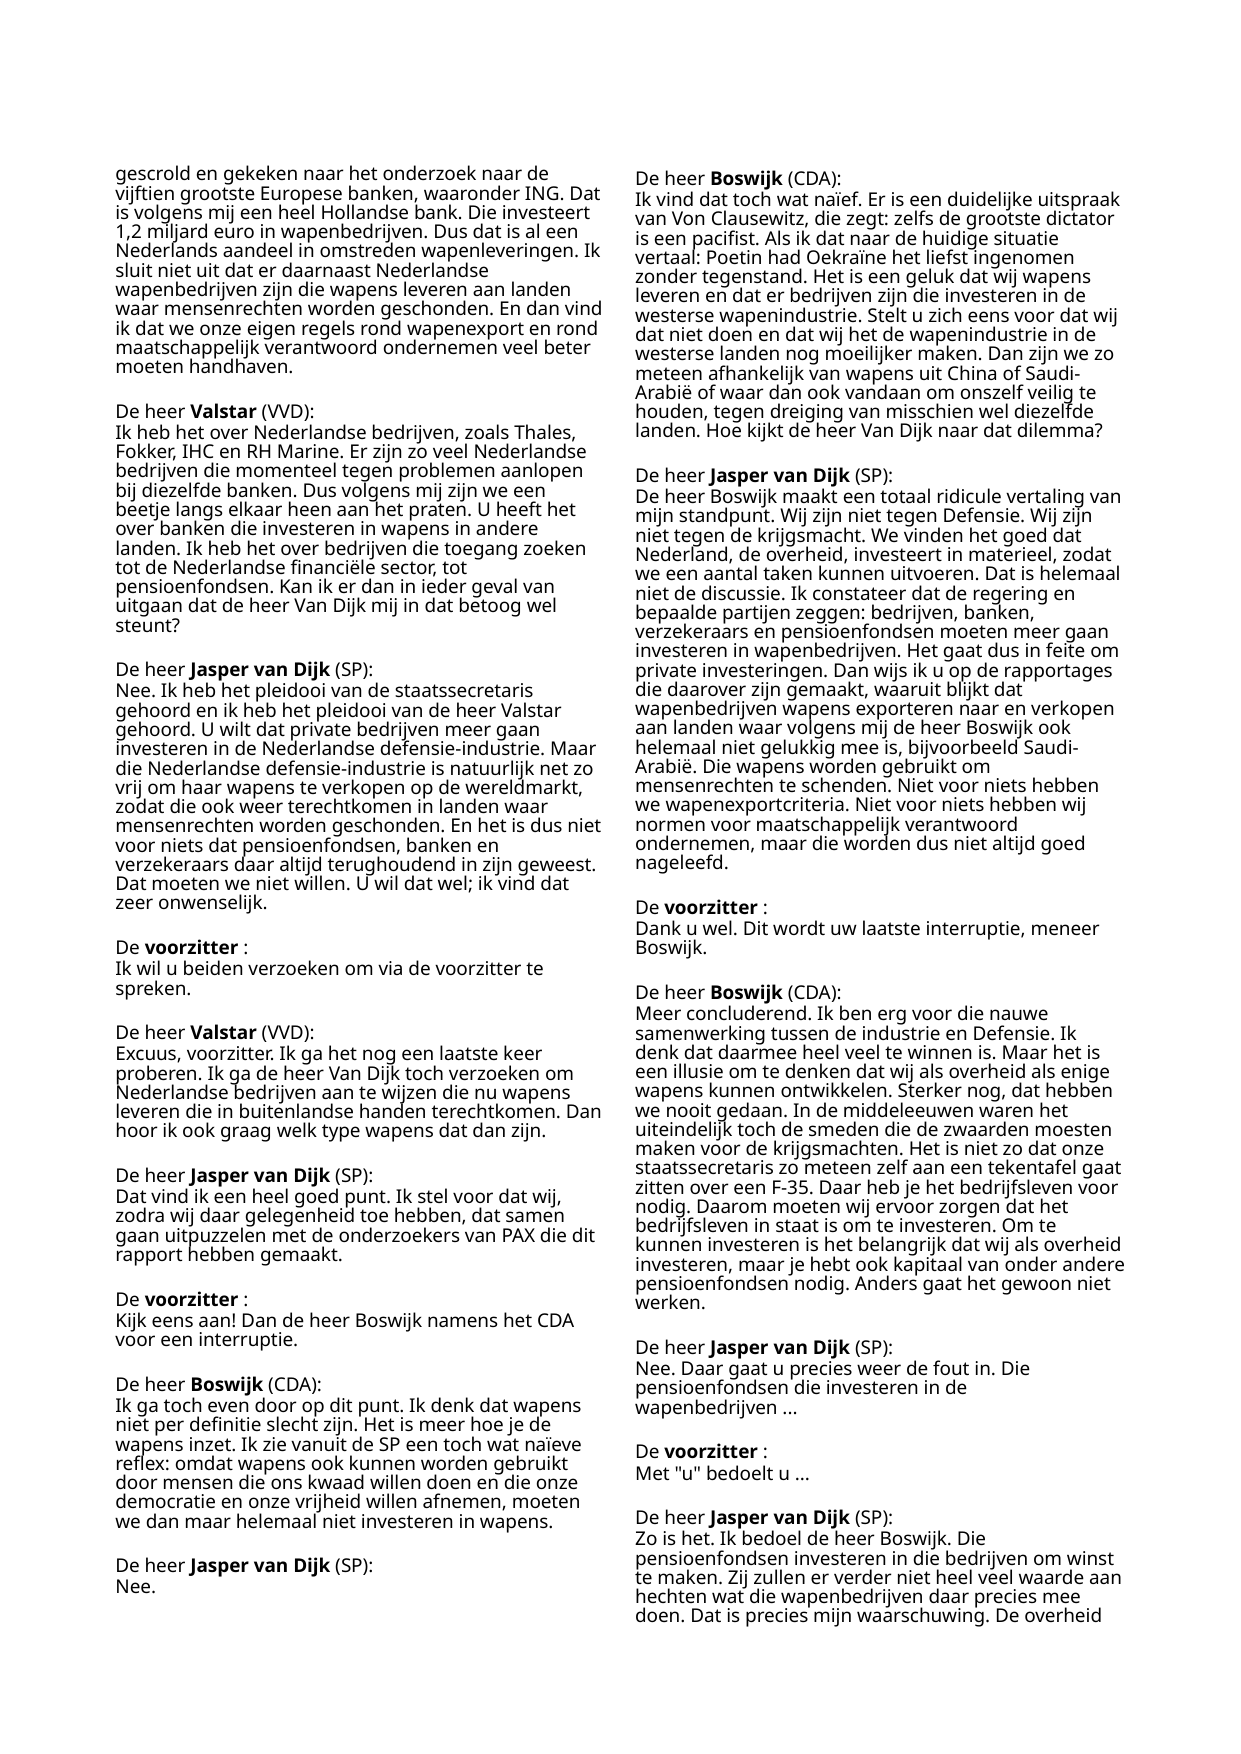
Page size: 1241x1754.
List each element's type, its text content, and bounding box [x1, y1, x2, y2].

text De heer Jasper van Dijk (SP): [115, 657, 605, 682]
text De voorzitter : [115, 934, 605, 960]
text gescrold en gekeken naar het onderzoek naar de vijftien grootste Europese banken, waaronder ING. Dat is volgens mij een heel Hollandse bank. Die investeert 1,2 miljard euro in wapenbedrijven. Dus dat is al een Nederlands aandeel in omstreden wapenleveringen. Ik sluit niet uit dat er daarnaast Nederlandse wapenbedrijven zijn die wapens leveren aan landen waar mensenrechten worden geschonden. En dan vind ik dat we onze eigen regels rond wapenexport en rond maatschappelijk verantwoord ondernemen veel beter moeten handhaven. [115, 165, 605, 377]
text De heer Jasper van Dijk (SP): [635, 1334, 1125, 1360]
text Excuus, voorzitter. Ik ga het nog een laatste keer proberen. Ik ga de heer Van Dijk toch verzoeken om Nederlandse bedrijven aan te wijzen die nu wapens leveren die in buitenlandse handen terechtkomen. Dan hoor ik ook graag welk type wapens dat dan zijn. [115, 1045, 605, 1142]
text De heer Boswijk maakt een totaal ridicule vertaling van mijn standpunt. Wij zijn niet tegen Defensie. Wij zijn niet tegen de krijgsmacht. We vinden het goed dat Nederland, de overheid, investeert in materieel, zodat we een aantal taken kunnen uitvoeren. Dat is helemaal niet de discussie. Ik constateer dat de regering en bepaalde partijen zeggen: bedrijven, banken, verzekeraars en pensioenfondsen moeten meer gaan investeren in wapenbedrijven. Het gaat dus in feite om private investeringen. Dan wijs ik u op de rapportages die daarover zijn gemaakt, waaruit blijkt dat wapenbedrijven wapens exporteren naar en verkopen aan landen waar volgens mij de heer Boswijk ook helemaal niet gelukkig mee is, bijvoorbeeld Saudi-Arabië. Die wapens worden gebruikt om mensenrechten te schenden. Niet voor niets hebben we wapenexportcriteria. Niet voor niets hebben wij normen voor maatschappelijk verantwoord ondernemen, maar die worden dus niet altijd goed nageleefd. [635, 488, 1125, 873]
text De heer Jasper van Dijk (SP): [115, 1553, 605, 1578]
text Ik vind dat toch wat naïef. Er is een duidelijke uitspraak van Von Clausewitz, die zegt: zelfs de grootste dictator is een pacifist. Als ik dat naar de huidige situatie vertaal: Poetin had Oekraïne het liefst ingenomen zonder tegenstand. Het is een geluk dat wij wapens leveren en dat er bedrijven zijn die investeren in de westerse wapenindustrie. Stelt u zich eens voor dat wij dat niet doen en dat wij het de wapenindustrie in de westerse landen nog moeilijker maken. Dan zijn we zo meteen afhankelijk van wapens uit China of Saudi-Arabië of waar dan ook vandaan om onszelf veilig te houden, tegen dreiging van misschien wel diezelfde landen. Hoe kijkt de heer Van Dijk naar dat dilemma? [635, 191, 1125, 442]
text De voorzitter : [635, 894, 1125, 920]
text Nee. Daar gaat u precies weer de fout in. Die pensioenfondsen die investeren in de wapenbedrijven ... [635, 1360, 1125, 1418]
text De heer Boswijk (CDA): [635, 165, 1125, 191]
text De heer Jasper van Dijk (SP): [635, 1504, 1125, 1530]
text Dat vind ik een heel goed punt. Ik stel voor dat wij, zodra wij daar gelegenheid toe hebben, dat samen gaan uitpuzzelen met de onderzoekers van PAX die dit rapport hebben gemaakt. [115, 1188, 605, 1265]
text De heer Boswijk (CDA): [635, 979, 1125, 1005]
text De heer Boswijk (CDA): [115, 1371, 605, 1397]
text De heer Valstar (VVD): [115, 398, 605, 424]
text Met "u" bedoelt u ... [635, 1464, 1125, 1484]
text Nee. [115, 1578, 605, 1598]
text Dank u wel. Dit wordt uw laatste interruptie, meneer Boswijk. [635, 920, 1125, 959]
text Ik heb het over Nederlandse bedrijven, zoals Thales, Fokker, IHC en RH Marine. Er zijn zo veel Nederlandse bedrijven die momenteel tegen problemen aanlopen bij diezelfde banken. Dus volgens mij zijn we een beetje langs elkaar heen aan het praten. U heeft het over banken die investeren in wapens in andere landen. Ik heb het over bedrijven die toegang zoeken tot de Nederlandse financiële sector, tot pensioenfondsen. Kan ik er dan in ieder geval van uitgaan dat de heer Van Dijk mij in dat betoog wel steunt? [115, 424, 605, 636]
text De voorzitter : [115, 1286, 605, 1312]
text Meer concluderend. Ik ben erg voor die nauwe samenwerking tussen de industrie en Defensie. Ik denk dat daarmee heel veel te winnen is. Maar het is een illusie om te denken dat wij als overheid als enige wapens kunnen ontwikkelen. Sterker nog, dat hebben we nooit gedaan. In de middeleeuwen waren het uiteindelijk toch de smeden die de zwaarden moesten maken voor de krijgsmachten. Het is niet zo dat onze staatssecretaris zo meteen zelf aan een tekentafel gaat zitten over een F-35. Daar heb je het bedrijfsleven voor nodig. Daarom moeten wij ervoor zorgen dat het bedrijfsleven in staat is om te investeren. Om te kunnen investeren is het belangrijk dat wij als overheid investeren, maar je hebt ook kapitaal van onder andere pensioenfondsen nodig. Anders gaat het gewoon niet werken. [635, 1005, 1125, 1313]
text De heer Jasper van Dijk (SP): [115, 1162, 605, 1188]
text De heer Valstar (VVD): [115, 1019, 605, 1045]
text De voorzitter : [635, 1439, 1125, 1464]
text Nee. Ik heb het pleidooi van de staatssecretaris gehoord en ik heb het pleidooi van de heer Valstar gehoord. U wilt dat private bedrijven meer gaan investeren in de Nederlandse defensie-industrie. Maar die Nederlandse defensie-industrie is natuurlijk net zo vrij om haar wapens te verkopen op de wereldmarkt, zodat die ook weer terechtkomen in landen waar mensenrechten worden geschonden. En het is dus niet voor niets dat pensioenfondsen, banken en verzekeraars daar altijd terughoudend in zijn geweest. Dat moeten we niet willen. U wil dat wel; ik vind dat zeer onwenselijk. [115, 682, 605, 914]
text Zo is het. Ik bedoel de heer Boswijk. Die pensioenfondsen investeren in die bedrijven om winst te maken. Zij zullen er verder niet heel veel waarde aan hechten wat die wapenbedrijven daar precies mee doen. Dat is precies mijn waarschuwing. De overheid [635, 1530, 1125, 1627]
text Ik wil u beiden verzoeken om via de voorzitter te spreken. [115, 960, 605, 999]
text Kijk eens aan! Dan de heer Boswijk namens het CDA voor een interruptie. [115, 1312, 605, 1350]
text Ik ga toch even door op dit punt. Ik denk dat wapens niet per definitie slecht zijn. Het is meer hoe je de wapens inzet. Ik zie vanuit de SP een toch wat naïeve reflex: omdat wapens ook kunnen worden gebruikt door mensen die ons kwaad willen doen en die onze democratie en onze vrijheid willen afnemen, moeten we dan maar helemaal niet investeren in wapens. [115, 1397, 605, 1532]
text De heer Jasper van Dijk (SP): [635, 462, 1125, 488]
